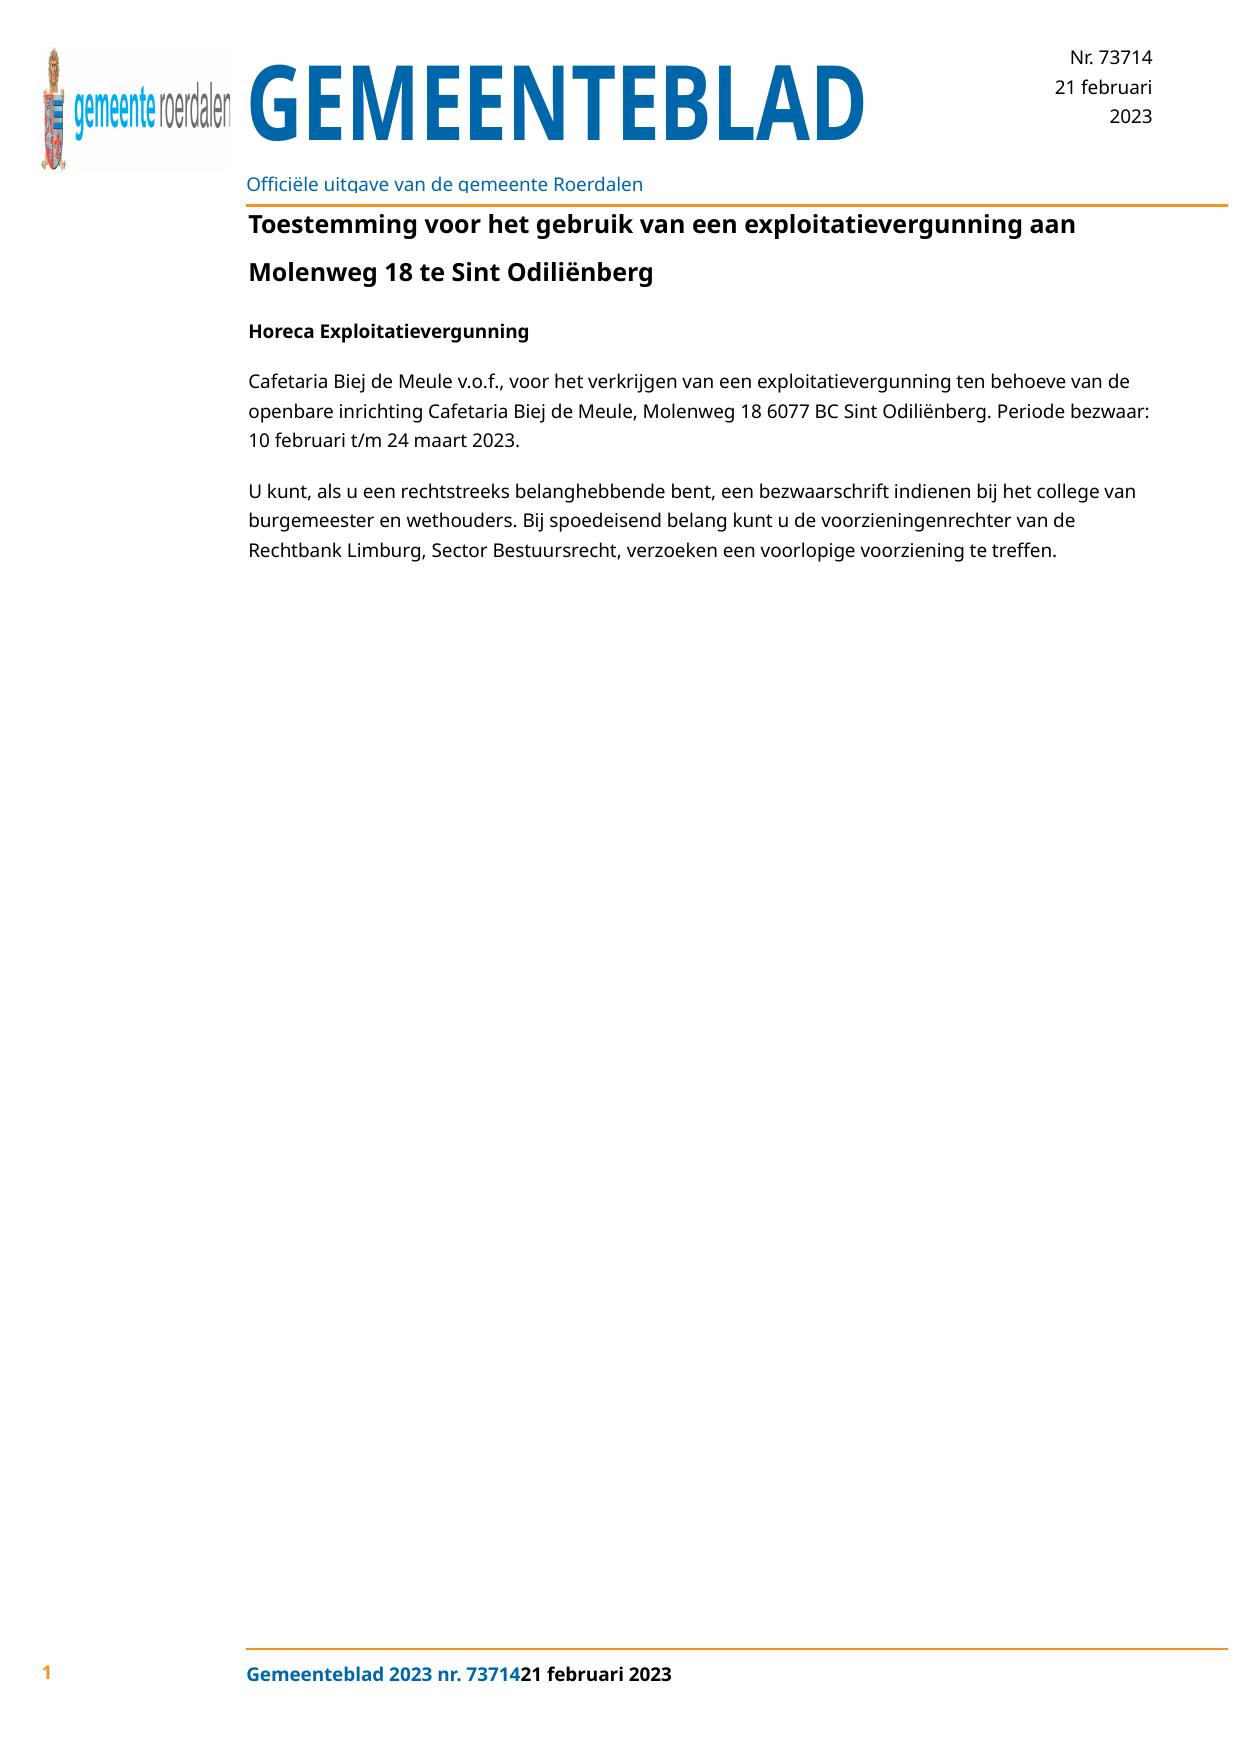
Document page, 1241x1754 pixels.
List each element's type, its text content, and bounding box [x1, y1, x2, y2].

text Toestemming voor het gebruik van een exploitatievergunning aan Molenweg 18 te Sint Odiliënberg [248, 207, 1152, 288]
picture [41, 47, 231, 172]
text Cafetaria Biej de Meule v.o.f., voor het verkrijgen van een exploitatievergunning ten behoeve van de openbare inrichting Cafetaria Biej de Meule, Molenweg 18 6077 BC Sint Odiliënberg. Periode bezwaar: 10 februari t/m 24 maart 2023. [248, 368, 1152, 453]
text Horeca Exploitatievergunning [248, 318, 1152, 344]
text U kunt, als u een rechtstreeks belanghebbende bent, een bezwaarschrift indienen bij het college van burgemeester en wethouders. Bij spoedeisend belang kunt u de voorzieningenrechter van de Rechtbank Limburg, Sector Bestuursrecht, verzoeken een voorlopige voorziening te treffen. [248, 478, 1152, 563]
